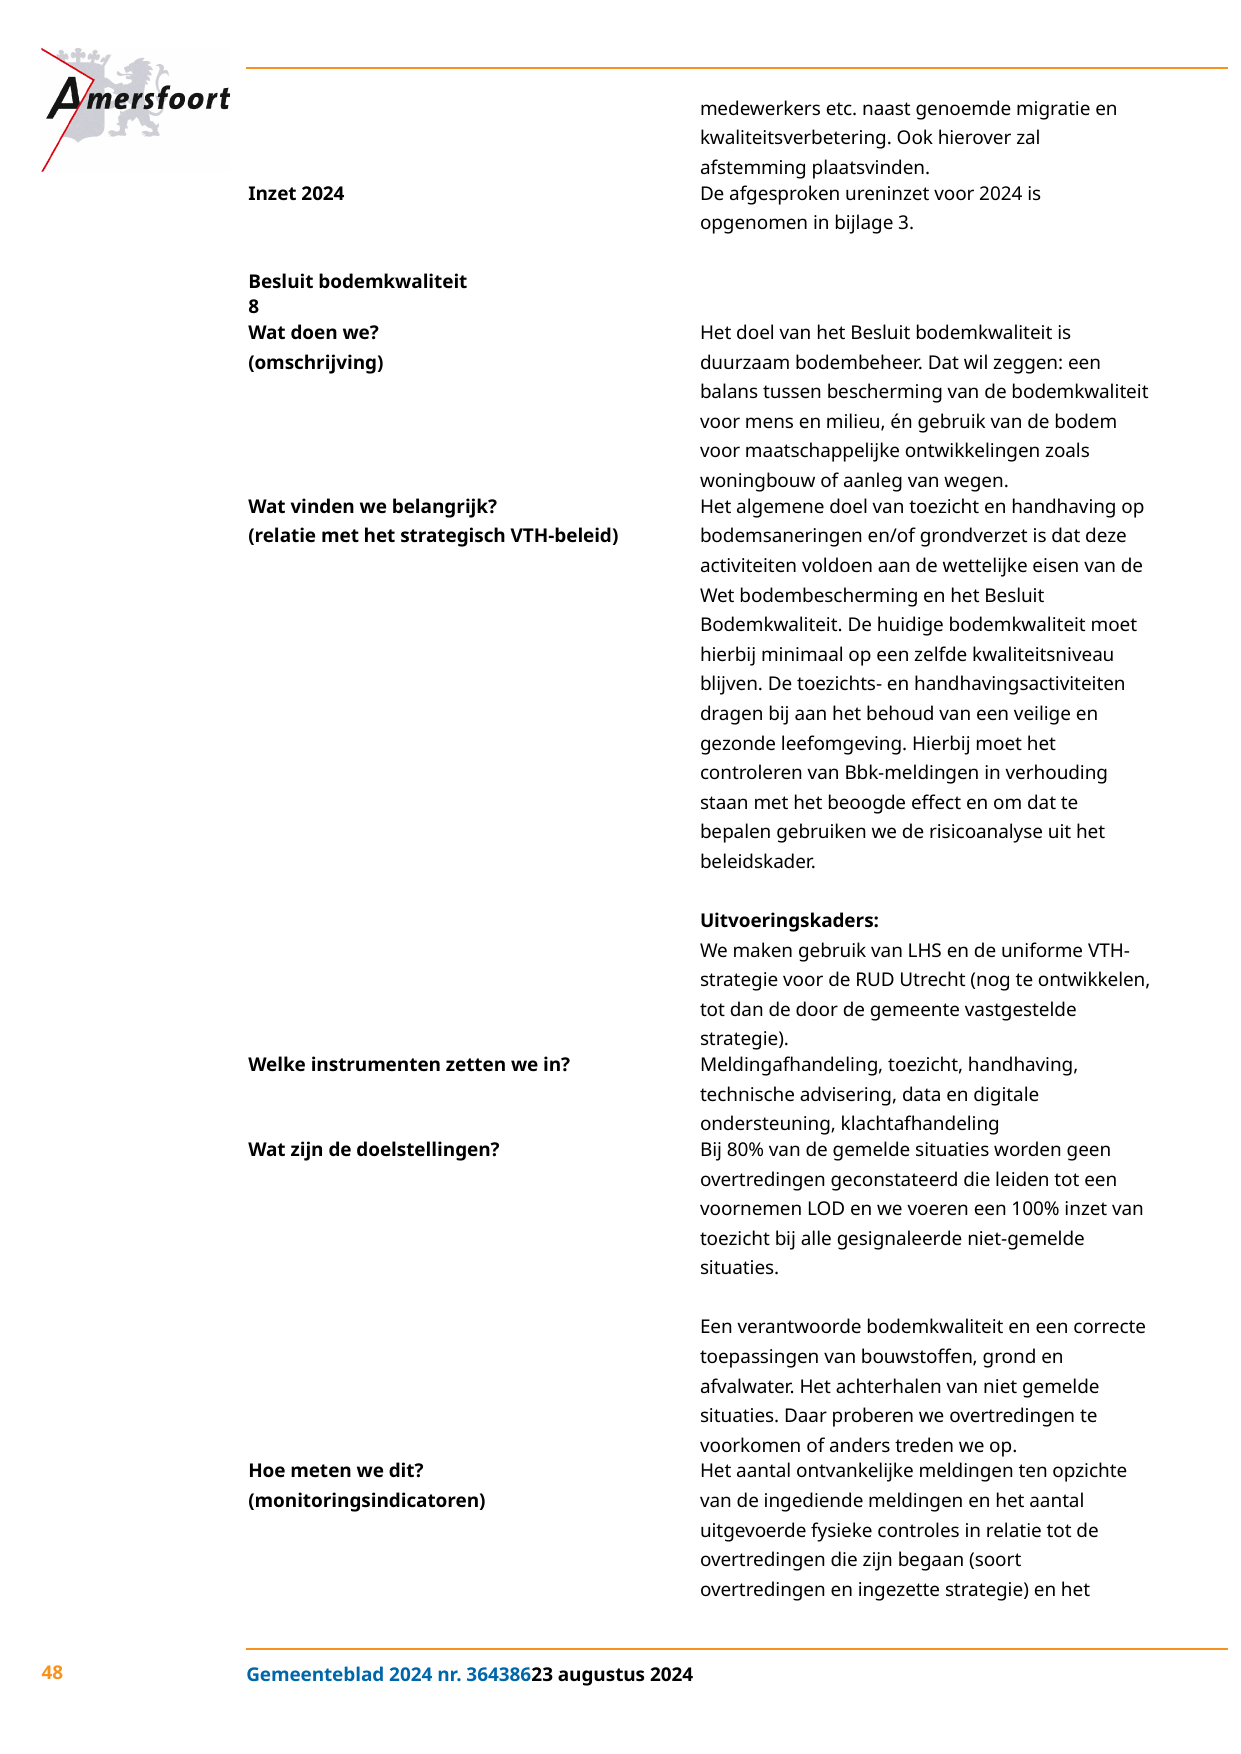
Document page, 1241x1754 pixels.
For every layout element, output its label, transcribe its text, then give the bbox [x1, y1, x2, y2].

table_cell Wat vinden we belangrijk? (relatie met het strategisch VTH-beleid) [248, 493, 700, 1051]
table_cell Hoe meten we dit? (monitoringsindicatoren) [248, 1458, 700, 1602]
table_cell medewerkers etc. naast genoemde migratie en kwaliteitsverbetering. Ook hierover zal afstemming plaatsvinden. [700, 95, 1152, 180]
table_cell De afgesproken ureninzet voor 2024 is opgenomen in bijlage 3. [700, 180, 1152, 235]
table_header Besluit bodemkwaliteit [248, 268, 1152, 294]
table_cell Wat zijn de doelstellingen? [248, 1136, 700, 1458]
picture [41, 47, 231, 172]
table_cell Het algemene doel van toezicht en handhaving op bodemsaneringen en/of grondverzet is dat deze activiteiten voldoen aan de wettelijke eisen van de Wet bodembescherming en het Besluit Bodemkwaliteit. De huidige bodemkwaliteit moet hierbij minimaal op een zelfde kwaliteitsniveau blijven. De toezichts- en handhavingsactiviteiten dragen bij aan het behoud van een veilige en gezonde leefomgeving. Hierbij moet het controleren van Bbk-meldingen in verhouding staan met het beoogde effect en om dat te bepalen gebruiken we de risicoanalyse uit het beleidskader. Uitvoeringskaders: We maken gebruik van LHS en de uniforme VTH-strategie voor de RUD Utrecht (nog te ontwikkelen, tot dan de door de gemeente vastgestelde strategie). [700, 493, 1152, 1051]
table_cell [248, 95, 700, 180]
table_cell [700, 294, 1152, 319]
table_cell Het doel van het Besluit bodemkwaliteit is duurzaam bodembeheer. Dat wil zeggen: een balans tussen bescherming van de bodemkwaliteit voor mens en milieu, én gebruik van de bodem voor maatschappelijke ontwikkelingen zoals woningbouw of aanleg van wegen. [700, 319, 1152, 493]
table_cell Meldingafhandeling, toezicht, handhaving, technische advisering, data en digitale ondersteuning, klachtafhandeling [700, 1051, 1152, 1136]
table_cell Bij 80% van de gemelde situaties worden geen overtredingen geconstateerd die leiden tot een voornemen LOD en we voeren een 100% inzet van toezicht bij alle gesignaleerde niet-gemelde situaties. Een verantwoorde bodemkwaliteit en een correcte toepassingen van bouwstoffen, grond en afvalwater. Het achterhalen van niet gemelde situaties. Daar proberen we overtredingen te voorkomen of anders treden we op. [700, 1136, 1152, 1458]
table_cell Het aantal ontvankelijke meldingen ten opzichte van de ingediende meldingen en het aantal uitgevoerde fysieke controles in relatie tot de overtredingen die zijn begaan (soort overtredingen en ingezette strategie) en het [700, 1458, 1152, 1602]
table_cell Wat doen we? (omschrijving) [248, 319, 700, 493]
table_cell Welke instrumenten zetten we in? [248, 1051, 700, 1136]
table_cell Inzet 2024 [248, 180, 700, 235]
table_cell 8 [248, 294, 700, 319]
